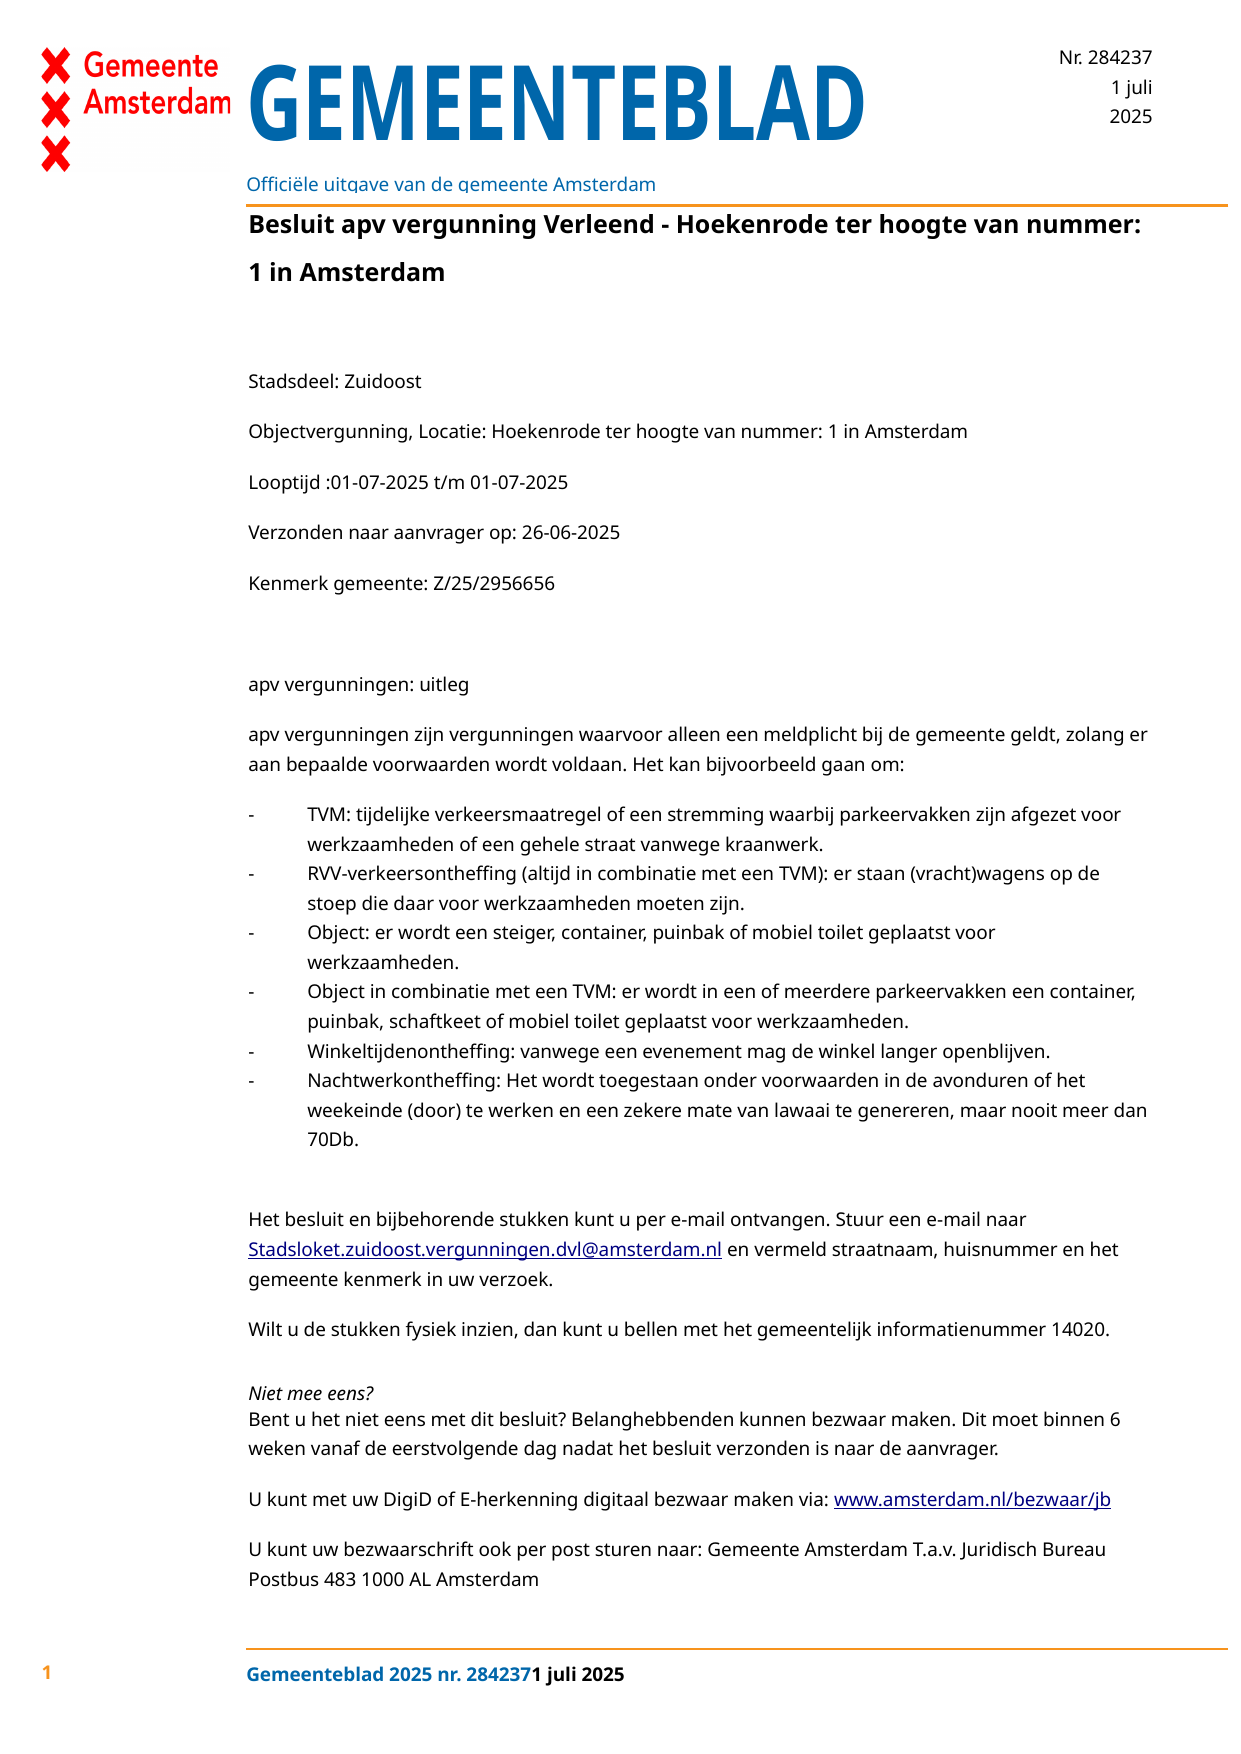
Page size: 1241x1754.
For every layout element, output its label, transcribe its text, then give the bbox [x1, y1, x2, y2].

text Looptijd :01-07-2025 t/m 01-07-2025 [248, 469, 1152, 495]
text Objectvergunning, Locatie: Hoekenrode ter hoogte van nummer: 1 in Amsterdam [248, 419, 1152, 444]
text U kunt uw bezwaarschrift ook per post sturen naar: Gemeente Amsterdam T.a.v. Juridisch Bureau Postbus 483 1000 AL Amsterdam [248, 1536, 1152, 1592]
text apv vergunningen zijn vergunningen waarvoor alleen een meldplicht bij de gemeente geldt, zolang er aan bepaalde voorwaarden wordt voldaan. Het kan bijvoorbeeld gaan om: [248, 721, 1152, 777]
text apv vergunningen: uitleg [248, 671, 1152, 697]
text Besluit apv vergunning Verleend - Hoekenrode ter hoogte van nummer: 1 in Amsterdam [248, 207, 1152, 288]
text Wilt u de stukken fysiek inzien, dan kunt u bellen met het gemeentelijk informatienummer 14020. [248, 1316, 1152, 1342]
text Niet mee eens? [248, 1380, 1152, 1406]
list Winkeltijdenontheffing: vanwege een evenement mag de winkel langer openblijven. [248, 1038, 1152, 1064]
text Bent u het niet eens met dit besluit? Belanghebbenden kunnen bezwaar maken. Dit moet binnen 6 weken vanaf de eerstvolgende dag nadat het besluit verzonden is naar de aanvrager. [248, 1406, 1152, 1461]
picture [41, 47, 231, 172]
list Nachtwerkontheffing: Het wordt toegestaan onder voorwaarden in de avonduren of het weekeinde (door) te werken en een zekere mate van lawaai te genereren, maar nooit meer dan 70Db. [248, 1067, 1152, 1152]
text Verzonden naar aanvrager op: 26-06-2025 [248, 519, 1152, 545]
list Object: er wordt een steiger, container, puinbak of mobiel toilet geplaatst voor werkzaamheden. [248, 919, 1152, 975]
list TVM: tijdelijke verkeersmaatregel of een stremming waarbij parkeervakken zijn afgezet voor werkzaamheden of een gehele straat vanwege kraanwerk. [248, 801, 1152, 857]
text U kunt met uw DigiD of E-herkenning digitaal bezwaar maken via: www.amsterdam.nl/bezwaar/jb [248, 1486, 1152, 1512]
text Het besluit en bijbehorende stukken kunt u per e-mail ontvangen. Stuur een e-mail naar Stadsloket.zuidoost.vergunningen.dvl@amsterdam.nl en vermeld straatnaam, huisnummer en het gemeente kenmerk in uw verzoek. [248, 1207, 1152, 1292]
list Object in combinatie met een TVM: er wordt in een of meerdere parkeervakken een container, puinbak, schaftkeet of mobiel toilet geplaatst voor werkzaamheden. [248, 979, 1152, 1034]
text Kenmerk gemeente: Z/25/2956656 [248, 570, 1152, 596]
list RVV-verkeersontheffing (altijd in combinatie met een TVM): er staan (vracht)wagens op de stoep die daar voor werkzaamheden moeten zijn. [248, 860, 1152, 916]
text Stadsdeel: Zuidoost [248, 368, 1152, 394]
